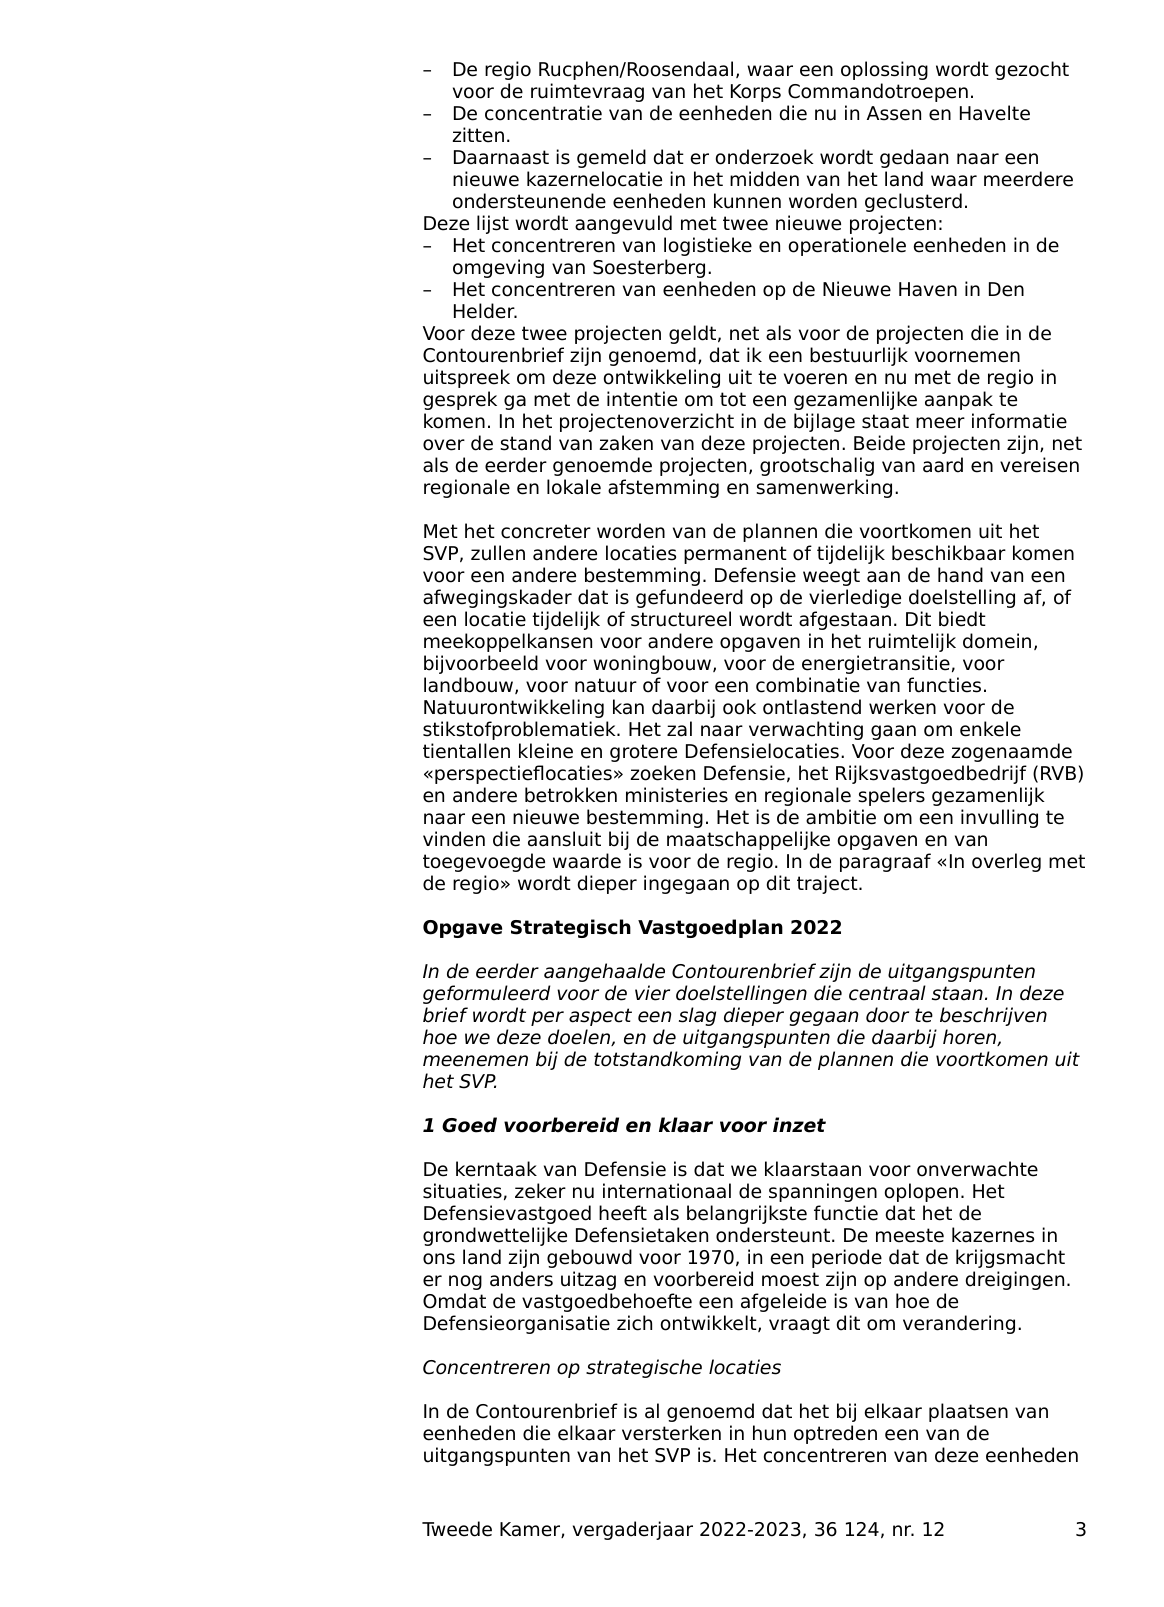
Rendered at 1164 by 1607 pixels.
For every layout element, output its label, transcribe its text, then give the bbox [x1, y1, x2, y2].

text De kerntaak van Defensie is dat we klaarstaan voor onverwachte situaties, zeker nu internationaal de spanningen oplopen. Het Defensievastgoed heeft als belangrijkste functie dat het de grondwettelijke Defensietaken ondersteunt. De meeste kazernes in ons land zijn gebouwd voor 1970, in een periode dat de krijgsmacht er nog anders uitzag en voorbereid moest zijn op andere dreigingen. Omdat de vastgoedbehoefte een afgeleide is van hoe de Defensieorganisatie zich ontwikkelt, vraagt dit om verandering. [422, 1159, 1087, 1335]
text – De regio Rucphen/Roosendaal, waar een oplossing wordt gezocht voor de ruimtevraag van het Korps Commandotroepen. [422, 59, 1087, 103]
subtitle 1 Goed voorbereid en klaar voor inzet [422, 1115, 1087, 1137]
subtitle Concentreren op strategische locaties [422, 1357, 1087, 1379]
text – De concentratie van de eenheden die nu in Assen en Havelte zitten. [422, 103, 1087, 147]
text – Het concentreren van eenheden op de Nieuwe Haven in Den Helder. [422, 279, 1087, 323]
text In de eerder aangehaalde Contourenbrief zijn de uitgangspunten geformuleerd voor de vier doelstellingen die centraal staan. In deze brief wordt per aspect een slag dieper gegaan door te beschrijven hoe we deze doelen, en de uitgangspunten die daarbij horen, meenemen bij de totstandkoming van de plannen die voortkomen uit het SVP. [422, 961, 1087, 1093]
text Deze lijst wordt aangevuld met twee nieuwe projecten: [422, 213, 1087, 235]
text – Daarnaast is gemeld dat er onderzoek wordt gedaan naar een nieuwe kazernelocatie in het midden van het land waar meerdere ondersteunende eenheden kunnen worden geclusterd. [422, 147, 1087, 213]
text Voor deze twee projecten geldt, net als voor de projecten die in de Contourenbrief zijn genoemd, dat ik een bestuurlijk voornemen uitspreek om deze ontwikkeling uit te voeren en nu met de regio in gesprek ga met de intentie om tot een gezamenlijke aanpak te komen. In het projectenoverzicht in de bijlage staat meer informatie over de stand van zaken van deze projecten. Beide projecten zijn, net als de eerder genoemde projecten, grootschalig van aard en vereisen regionale en lokale afstemming en samenwerking. [422, 323, 1087, 499]
text Met het concreter worden van de plannen die voortkomen uit het SVP, zullen andere locaties permanent of tijdelijk beschikbaar komen voor een andere bestemming. Defensie weegt aan de hand van een afwegingskader dat is gefundeerd op de vierledige doelstelling af, of een locatie tijdelijk of structureel wordt afgestaan. Dit biedt meekoppelkansen voor andere opgaven in het ruimtelijk domein, bijvoorbeeld voor woningbouw, voor de energietransitie, voor landbouw, voor natuur of voor een combinatie van functies. Natuurontwikkeling kan daarbij ook ontlastend werken voor de stikstofproblematiek. Het zal naar verwachting gaan om enkele tientallen kleine en grotere Defensielocaties. Voor deze zogenaamde «perspectieflocaties» zoeken Defensie, het Rijksvastgoedbedrijf (RVB) en andere betrokken ministeries en regionale spelers gezamenlijk naar een nieuwe bestemming. Het is de ambitie om een invulling te vinden die aansluit bij de maatschappelijke opgaven en van toegevoegde waarde is voor de regio. In de paragraaf «In overleg met de regio» wordt dieper ingegaan op dit traject. [422, 521, 1087, 894]
text In de Contourenbrief is al genoemd dat het bij elkaar plaatsen van eenheden die elkaar versterken in hun optreden een van de uitgangspunten van het SVP is. Het concentreren van deze eenheden [422, 1401, 1087, 1467]
subtitle Opgave Strategisch Vastgoedplan 2022 [422, 917, 1087, 939]
text – Het concentreren van logistieke en operationele eenheden in de omgeving van Soesterberg. [422, 235, 1087, 279]
